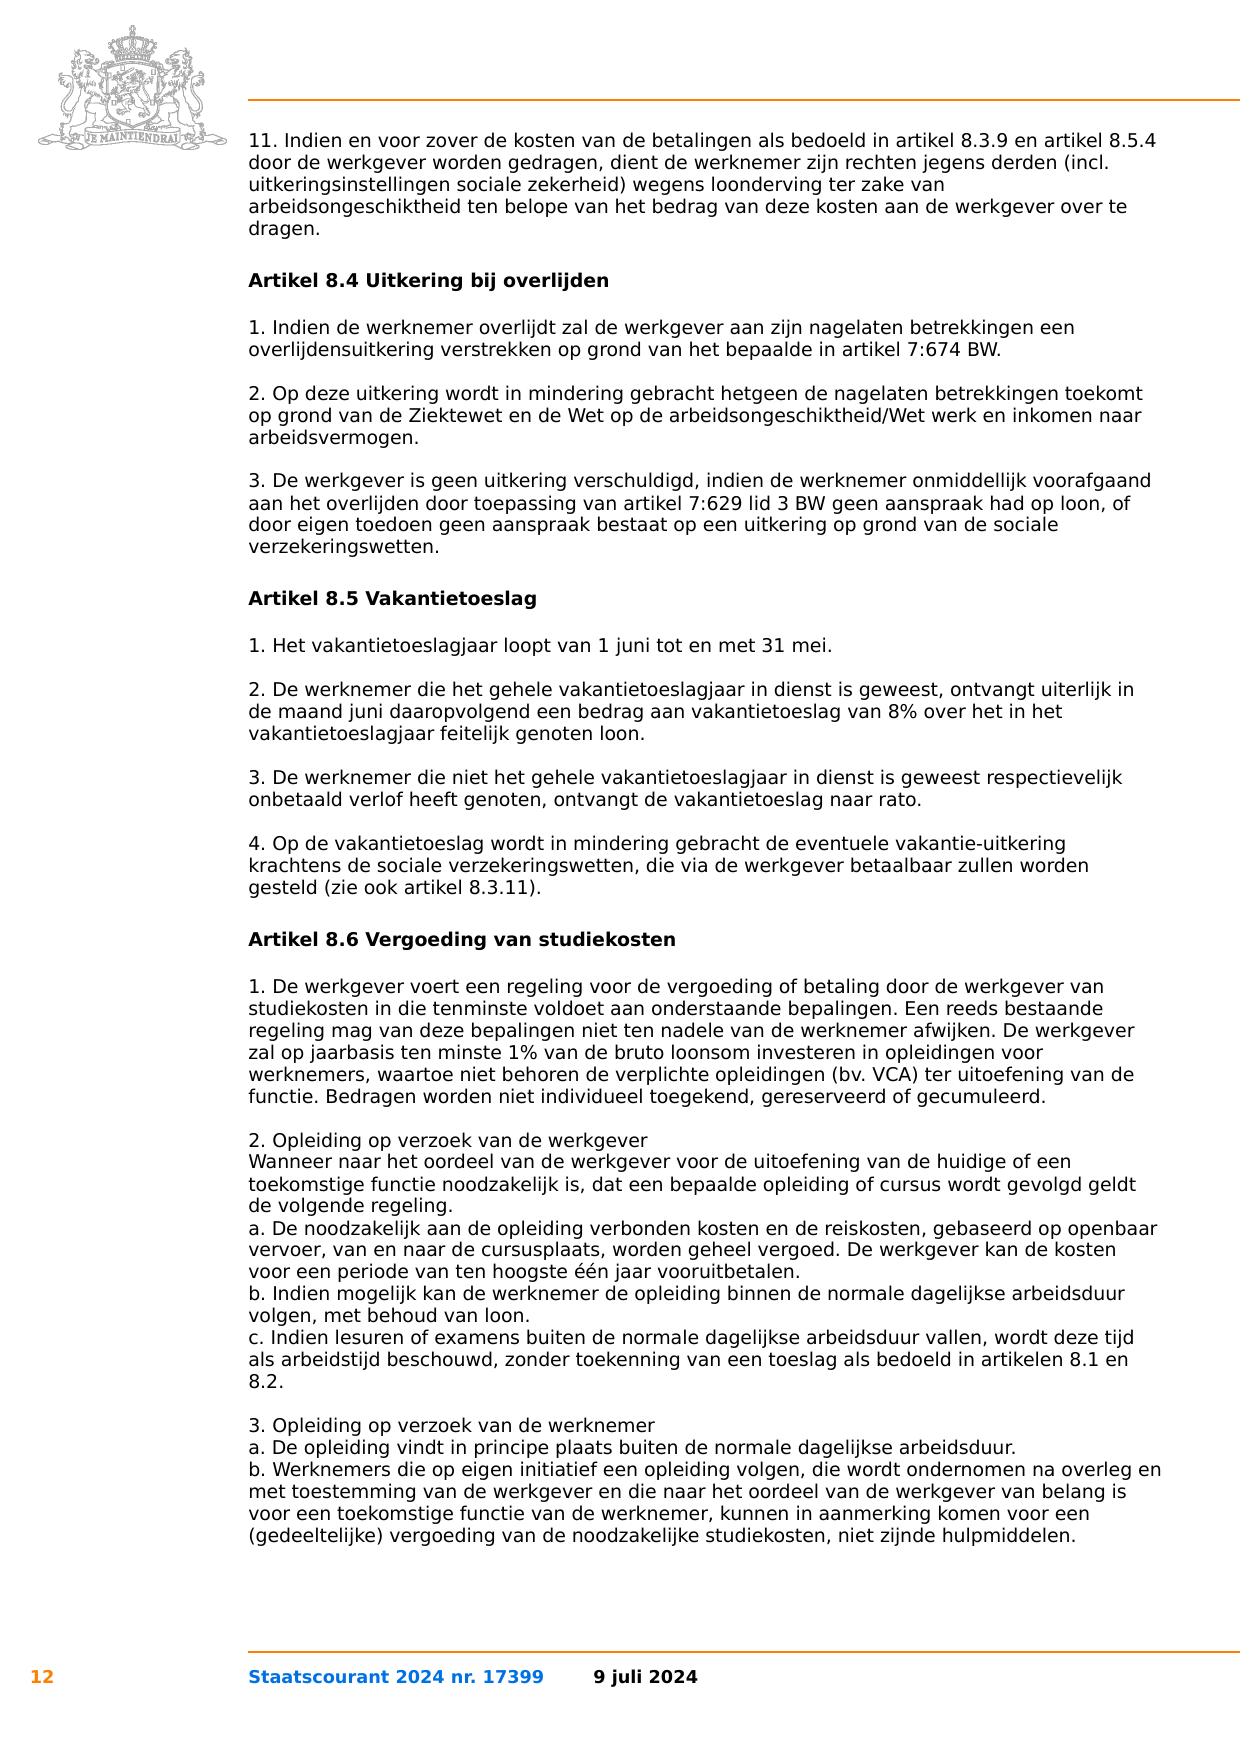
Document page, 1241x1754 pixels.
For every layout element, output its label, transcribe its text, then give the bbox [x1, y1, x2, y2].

text 3. De werknemer die niet het gehele vakantietoeslagjaar in dienst is geweest respectievelijk onbetaald verlof heeft genoten, ontvangt de vakantietoeslag naar rato. [248, 767, 1163, 811]
text 1. Het vakantietoeslagjaar loopt van 1 juni tot en met 31 mei. [248, 635, 1163, 657]
text 1. Indien de werknemer overlijdt zal de werkgever aan zijn nagelaten betrekkingen een overlijdensuitkering verstrekken op grond van het bepaalde in artikel 7:674 BW. [248, 317, 1163, 361]
picture [38, 25, 227, 150]
text a. De noodzakelijk aan de opleiding verbonden kosten en de reiskosten, gebaseerd op openbaar vervoer, van en naar de cursusplaats, worden geheel vergoed. De werkgever kan de kosten voor een periode van ten hoogste één jaar vooruitbetalen. [248, 1217, 1163, 1283]
subtitle Artikel 8.4 Uitkering bij overlijden [248, 270, 1163, 292]
text 3. De werkgever is geen uitkering verschuldigd, indien de werknemer onmiddellijk voorafgaand aan het overlijden door toepassing van artikel 7:629 lid 3 BW geen aanspraak had op loon, of door eigen toedoen geen aanspraak bestaat op een uitkering op grond van de sociale verzekeringswetten. [248, 470, 1163, 558]
text Wanneer naar het oordeel van de werkgever voor de uitoefening van de huidige of een toekomstige functie noodzakelijk is, dat een bepaalde opleiding of cursus wordt gevolgd geldt de volgende regeling. [248, 1151, 1163, 1217]
text 2. Opleiding op verzoek van de werkgever [248, 1129, 1163, 1151]
text 2. De werknemer die het gehele vakantietoeslagjaar in dienst is geweest, ontvangt uiterlijk in de maand juni daaropvolgend een bedrag aan vakantietoeslag van 8% over het in het vakantietoeslagjaar feitelijk genoten loon. [248, 679, 1163, 745]
text b. Werknemers die op eigen initiatief een opleiding volgen, die wordt ondernomen na overleg en met toestemming van de werkgever en die naar het oordeel van de werkgever van belang is voor een toekomstige functie van de werknemer, kunnen in aanmerking komen voor een (gedeeltelijke) vergoeding van de noodzakelijke studiekosten, niet zijnde hulpmiddelen. [248, 1459, 1163, 1547]
text 3. Opleiding op verzoek van de werknemer [248, 1415, 1163, 1437]
text c. Indien lesuren of examens buiten de normale dagelijkse arbeidsduur vallen, wordt deze tijd als arbeidstijd beschouwd, zonder toekenning van een toeslag als bedoeld in artikelen 8.1 en 8.2. [248, 1327, 1163, 1393]
text 4. Op de vakantietoeslag wordt in mindering gebracht de eventuele vakantie-uitkering krachtens de sociale verzekeringswetten, die via de werkgever betaalbaar zullen worden gesteld (zie ook artikel 8.3.11). [248, 833, 1163, 899]
text b. Indien mogelijk kan de werknemer de opleiding binnen de normale dagelijkse arbeidsduur volgen, met behoud van loon. [248, 1283, 1163, 1327]
text a. De opleiding vindt in principe plaats buiten de normale dagelijkse arbeidsduur. [248, 1437, 1163, 1459]
subtitle Artikel 8.6 Vergoeding van studiekosten [248, 929, 1163, 951]
text 2. Op deze uitkering wordt in mindering gebracht hetgeen de nagelaten betrekkingen toekomt op grond van de Ziektewet en de Wet op de arbeidsongeschiktheid/Wet werk en inkomen naar arbeidsvermogen. [248, 383, 1163, 448]
text 1. De werkgever voert een regeling voor de vergoeding of betaling door de werkgever van studiekosten in die tenminste voldoet aan onderstaande bepalingen. Een reeds bestaande regeling mag van deze bepalingen niet ten nadele van de werknemer afwijken. De werkgever zal op jaarbasis ten minste 1% van de bruto loonsom investeren in opleidingen voor werknemers, waartoe niet behoren de verplichte opleidingen (bv. VCA) ter uitoefening van de functie. Bedragen worden niet individueel toegekend, gereserveerd of gecumuleerd. [248, 976, 1163, 1108]
text 11. Indien en voor zover de kosten van de betalingen als bedoeld in artikel 8.3.9 en artikel 8.5.4 door de werkgever worden gedragen, dient de werknemer zijn rechten jegens derden (incl. uitkeringsinstellingen sociale zekerheid) wegens loonderving ter zake van arbeidsongeschiktheid ten belope van het bedrag van deze kosten aan de werkgever over te dragen. [248, 130, 1163, 240]
subtitle Artikel 8.5 Vakantietoeslag [248, 588, 1163, 610]
